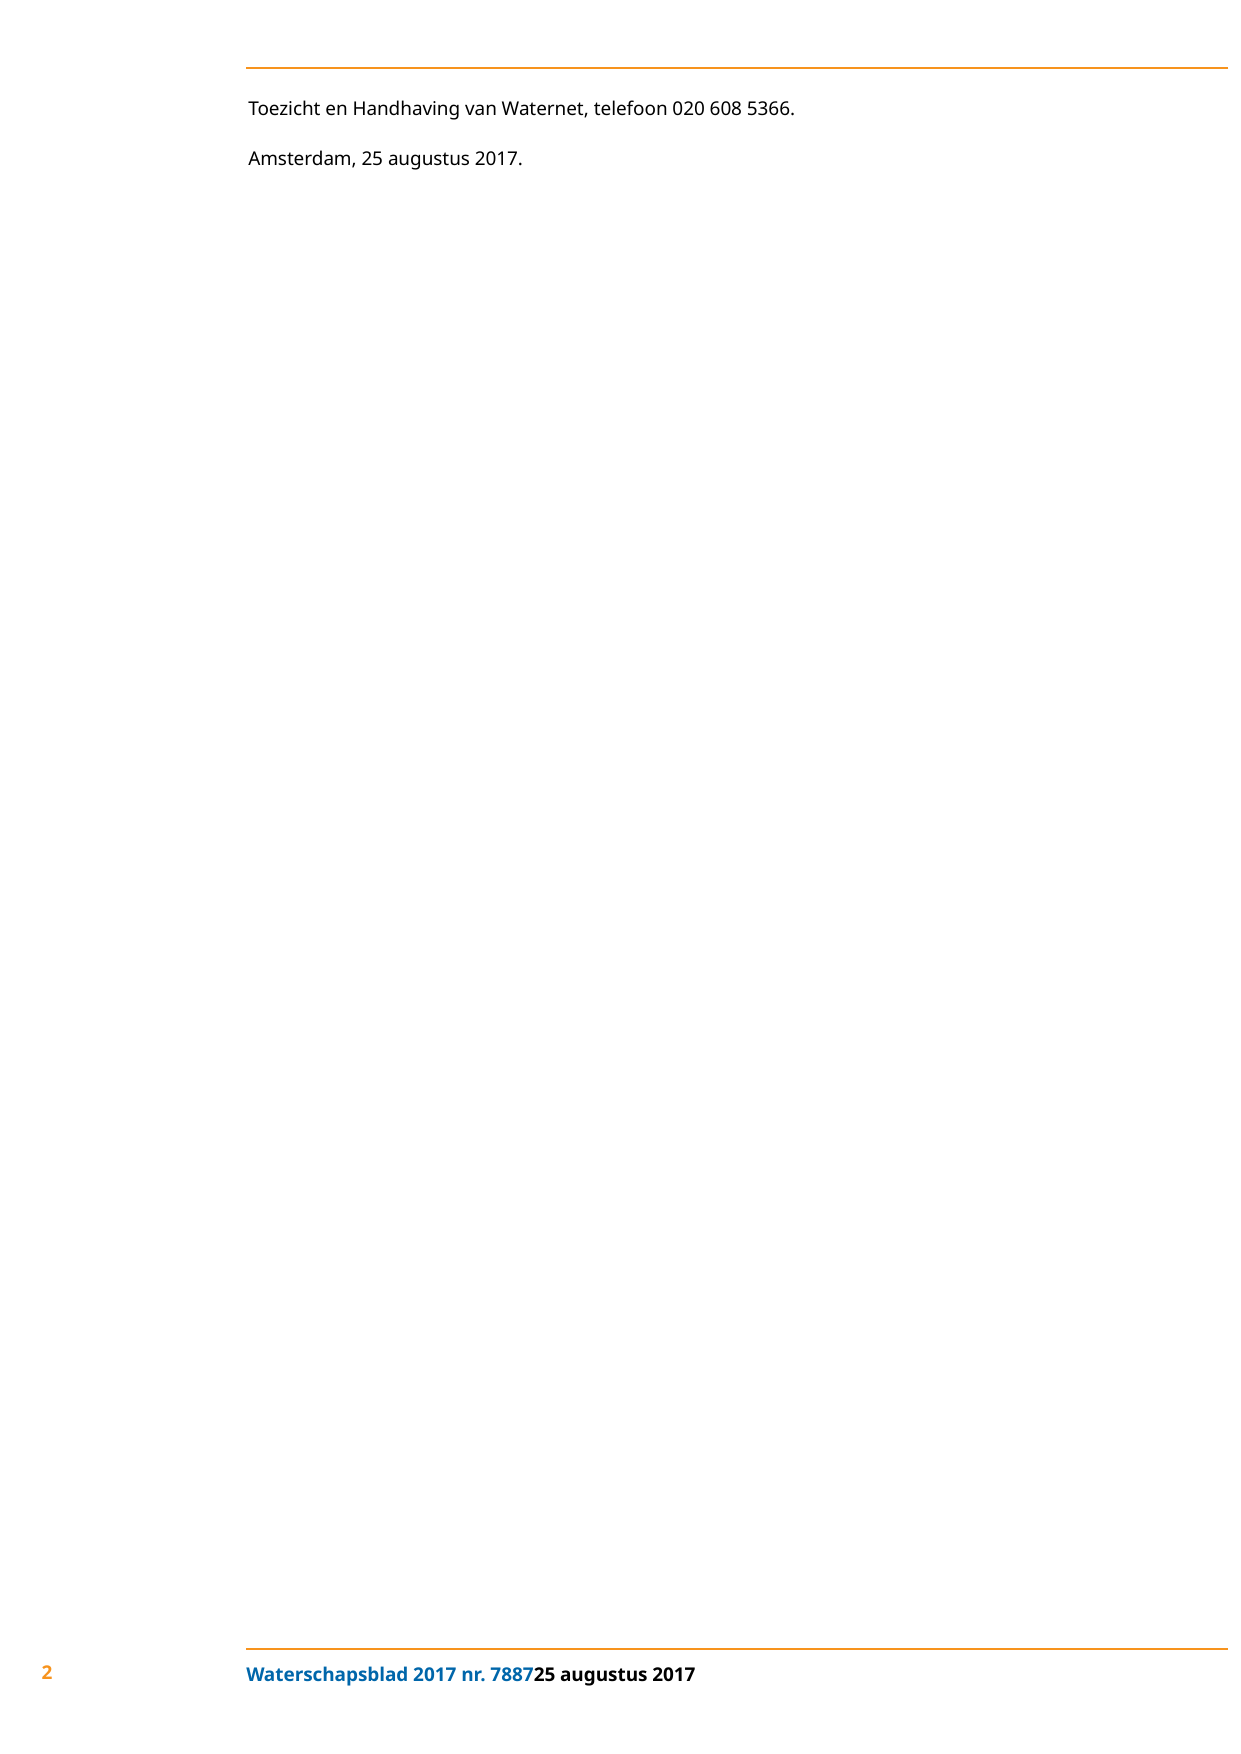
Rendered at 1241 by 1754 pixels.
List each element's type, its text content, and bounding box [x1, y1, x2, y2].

picture [41, 47, 231, 172]
text Amsterdam, 25 augustus 2017. [248, 145, 1152, 171]
text Toezicht en Handhaving van Waternet, telefoon 020 608 5366. [248, 95, 1152, 121]
